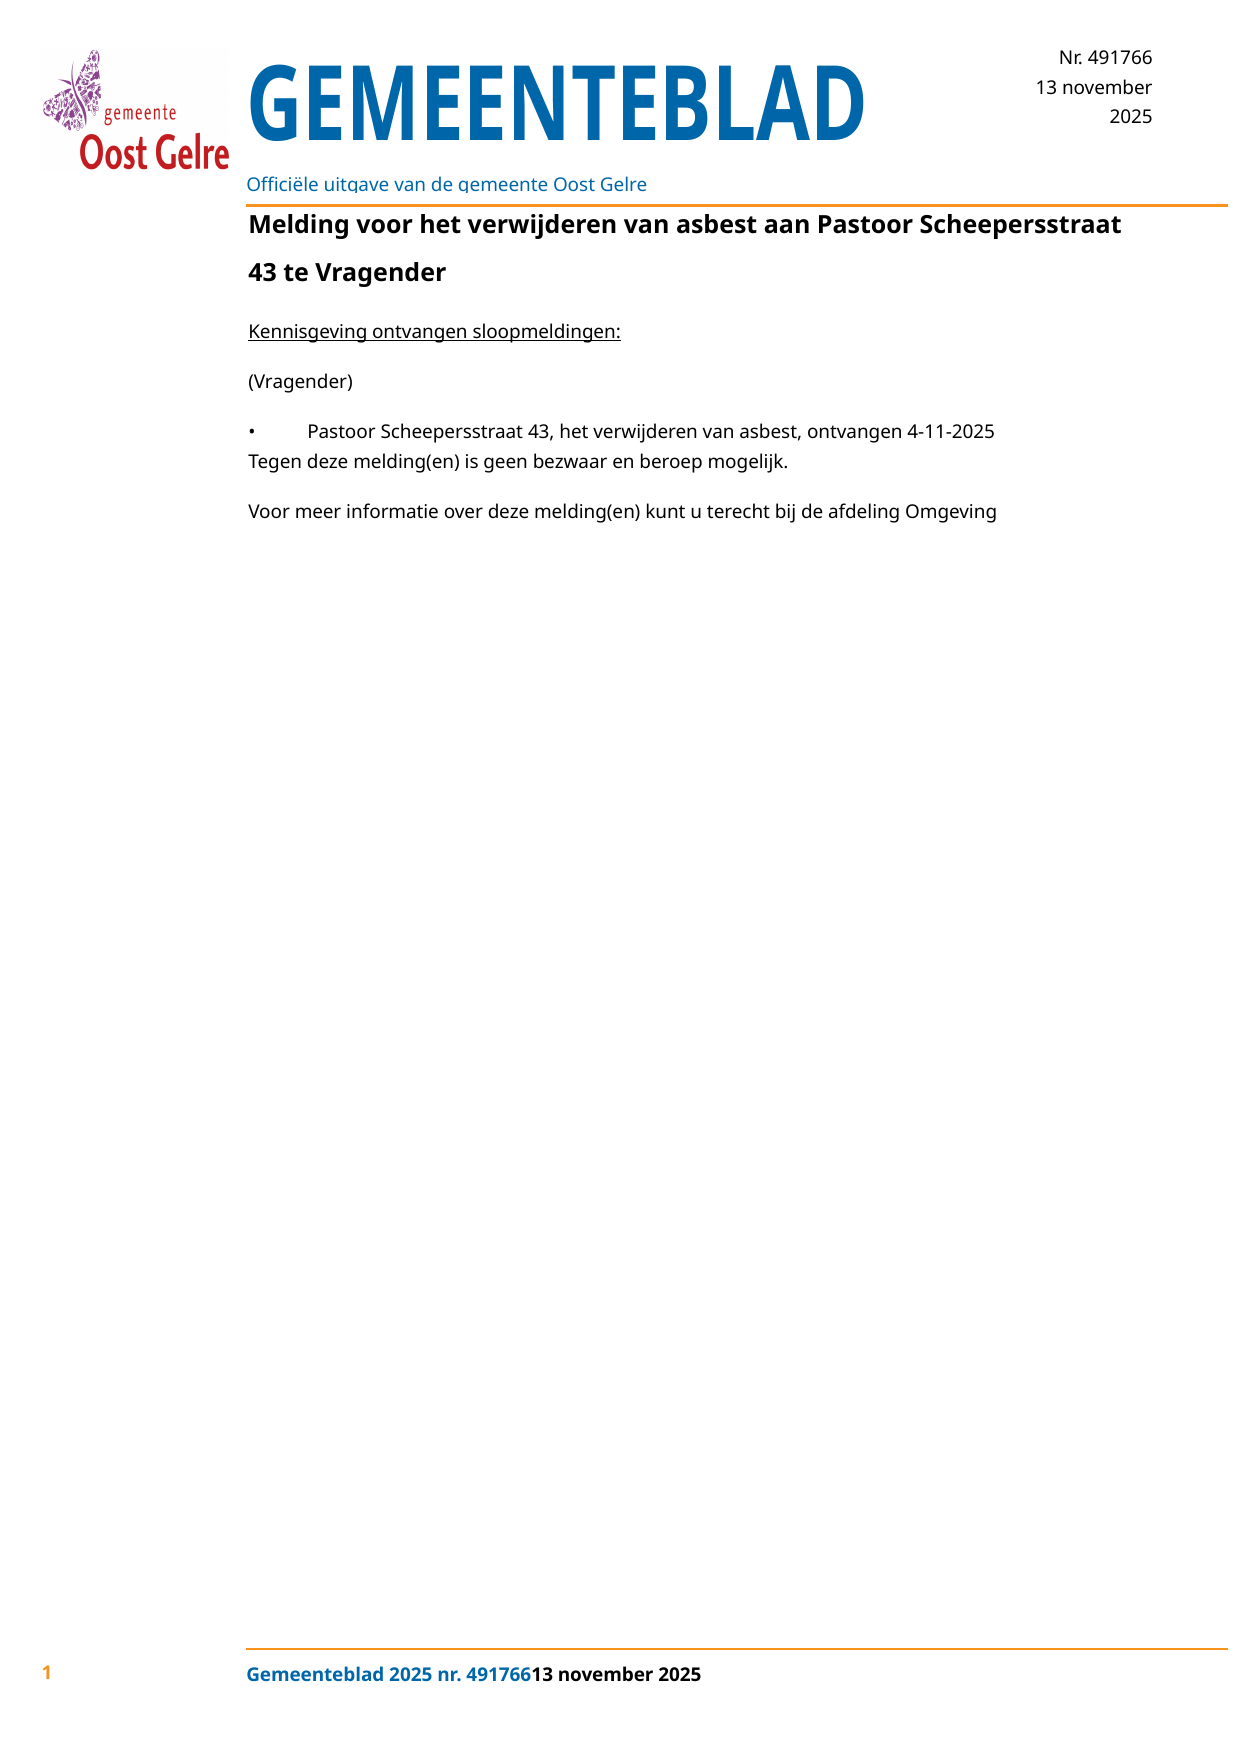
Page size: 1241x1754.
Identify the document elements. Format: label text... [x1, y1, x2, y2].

text Voor meer informatie over deze melding(en) kunt u terecht bij de afdeling Omgeving [248, 499, 1152, 524]
text Melding voor het verwijderen van asbest aan Pastoor Scheepersstraat 43 te Vragender [248, 207, 1152, 288]
text Tegen deze melding(en) is geen bezwaar en beroep mogelijk. [248, 448, 1152, 474]
text Kennisgeving ontvangen sloopmeldingen: [248, 318, 1152, 344]
list Pastoor Scheepersstraat 43, het verwijderen van asbest, ontvangen 4-11-2025 [248, 419, 1152, 444]
text (Vragender) [248, 368, 1152, 394]
picture [41, 47, 231, 172]
